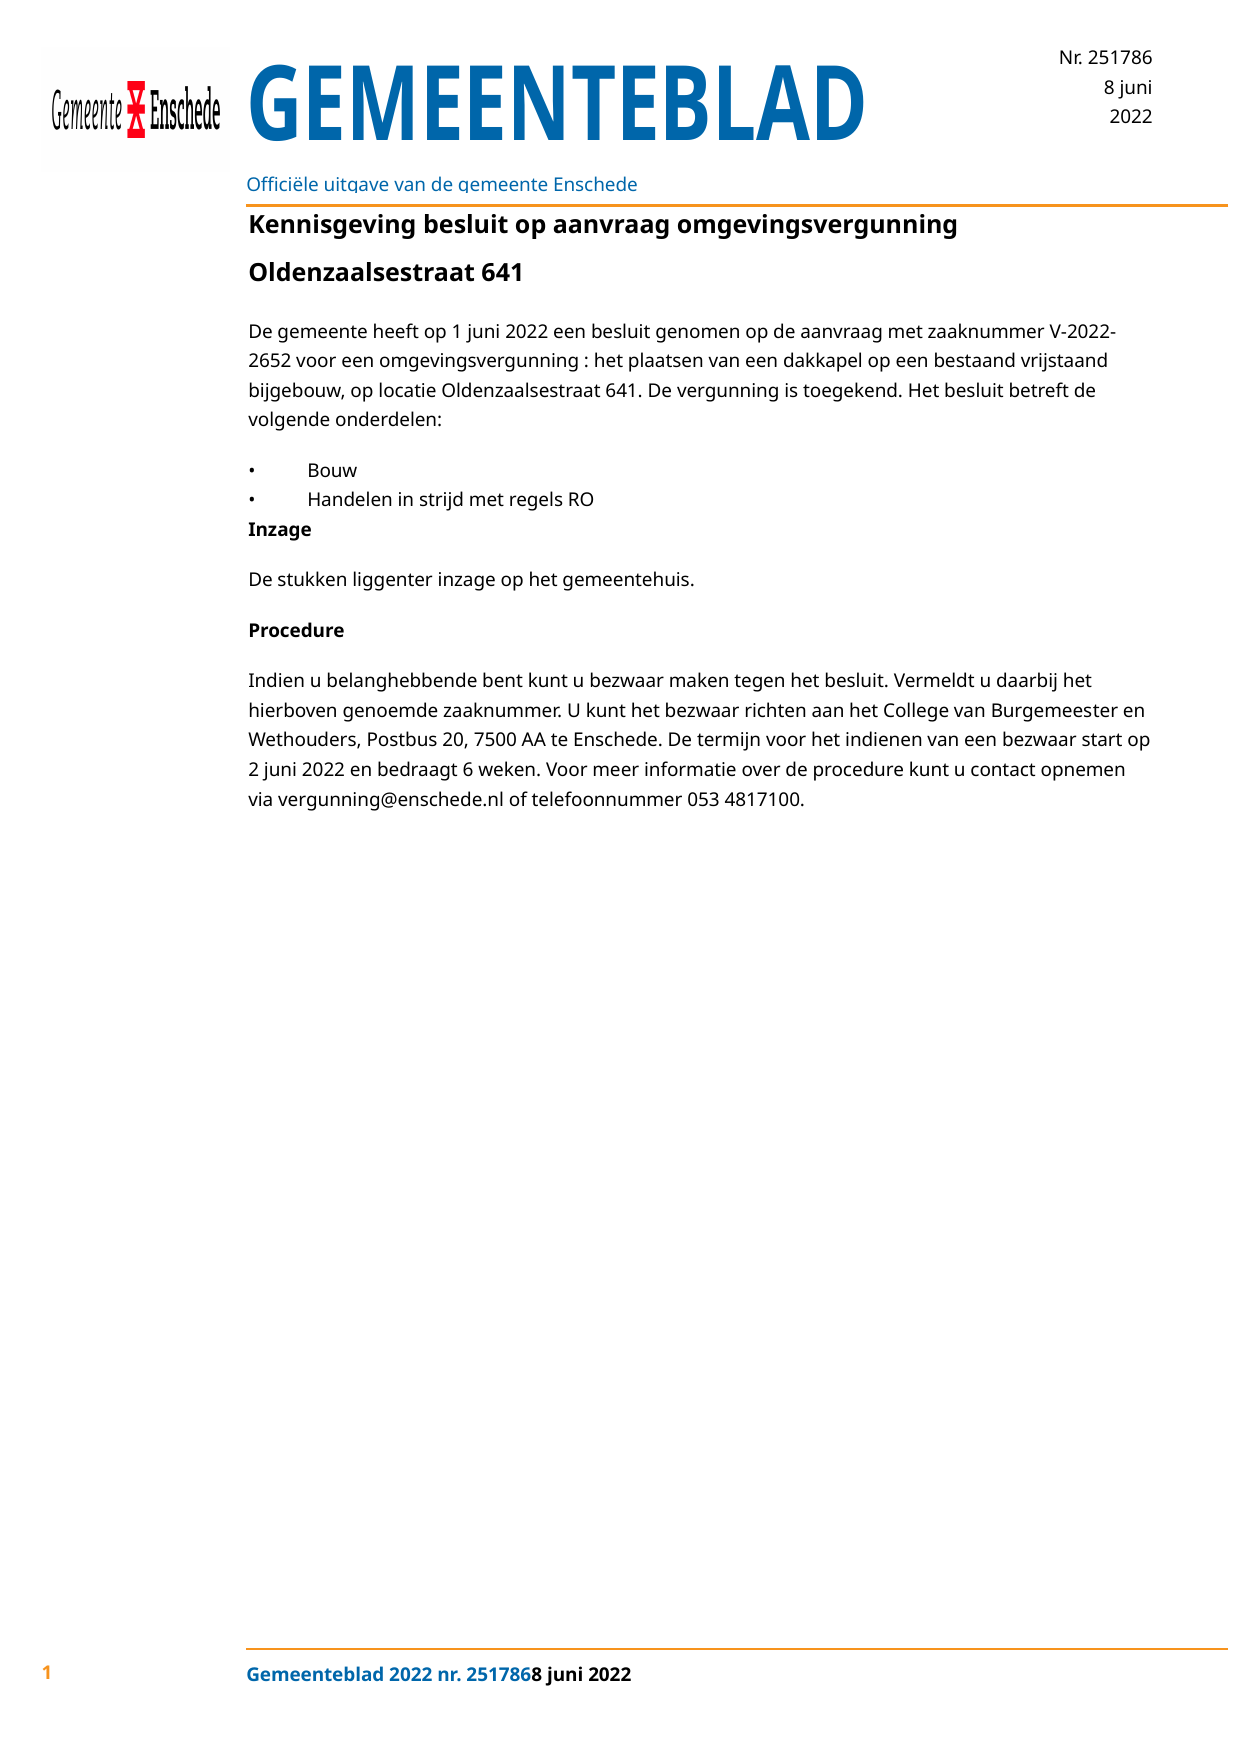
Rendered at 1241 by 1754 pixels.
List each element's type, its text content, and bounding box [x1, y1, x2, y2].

picture [41, 47, 231, 172]
text Procedure [248, 617, 1152, 643]
text Inzage [248, 516, 1152, 542]
text Kennisgeving besluit op aanvraag omgevingsvergunning Oldenzaalsestraat 641 [248, 207, 1152, 288]
text De stukken liggenter inzage op het gemeentehuis. [248, 567, 1152, 592]
text De gemeente heeft op 1 juni 2022 een besluit genomen op de aanvraag met zaaknummer V-2022-2652 voor een omgevingsvergunning : het plaatsen van een dakkapel op een bestaand vrijstaand bijgebouw, op locatie Oldenzaalsestraat 641. De vergunning is toegekend. Het besluit betreft de volgende onderdelen: [248, 318, 1152, 432]
list Bouw [248, 457, 1152, 483]
list Handelen in strijd met regels RO [248, 487, 1152, 512]
text Indien u belanghebbende bent kunt u bezwaar maken tegen het besluit. Vermeldt u daarbij het hierboven genoemde zaaknummer. U kunt het bezwaar richten aan het College van Burgemees­ter en Wethouders, Postbus 20, 7500 AA te Enschede. De termijn voor het indienen van een bezwaar start op 2 juni 2022 en bedraagt 6 weken. Voor meer informatie over de procedure kunt u contact opnemen via vergunning@enschede.nl of telefoonnummer 053 4817100. [248, 667, 1152, 812]
